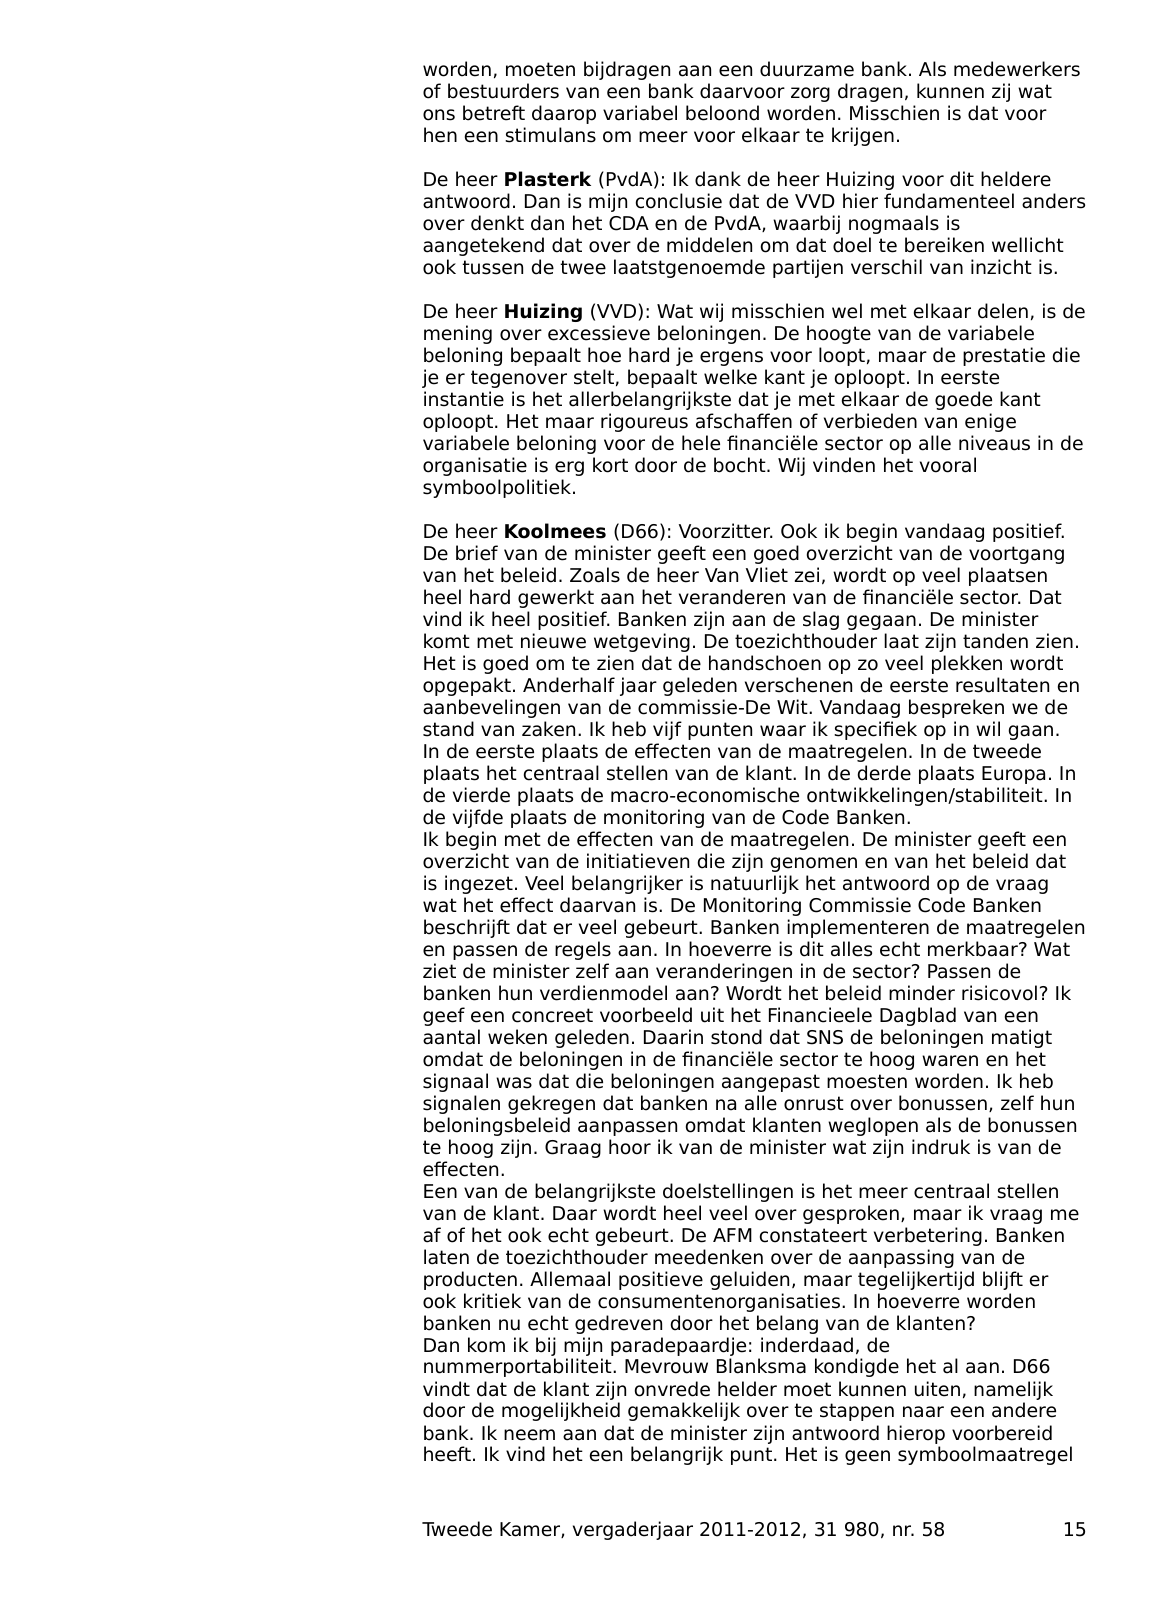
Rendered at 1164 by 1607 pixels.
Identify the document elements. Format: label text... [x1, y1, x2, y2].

text Dan kom ik bij mijn paradepaardje: inderdaad, de nummerportabiliteit. Mevrouw Blanksma kondigde het al aan. D66 vindt dat de klant zijn onvrede helder moet kunnen uiten, namelijk door de mogelijkheid gemakkelijk over te stappen naar een andere bank. Ik neem aan dat de minister zijn antwoord hierop voorbereid heeft. Ik vind het een belangrijk punt. Het is geen symboolmaatregel [422, 1334, 1087, 1466]
text Een van de belangrijkste doelstellingen is het meer centraal stellen van de klant. Daar wordt heel veel over gesproken, maar ik vraag me af of het ook echt gebeurt. De AFM constateert verbetering. Banken laten de toezichthouder meedenken over de aanpassing van de producten. Allemaal positieve geluiden, maar tegelijkertijd blijft er ook kritiek van de consumentenorganisaties. In hoeverre worden banken nu echt gedreven door het belang van de klanten? [422, 1181, 1087, 1334]
text De heer Huizing (VVD): Wat wij misschien wel met elkaar delen, is de mening over excessieve beloningen. De hoogte van de variabele beloning bepaalt hoe hard je ergens voor loopt, maar de prestatie die je er tegenover stelt, bepaalt welke kant je oploopt. In eerste instantie is het allerbelangrijkste dat je met elkaar de goede kant oploopt. Het maar rigoureus afschaffen of verbieden van enige variabele beloning voor de hele financiële sector op alle niveaus in de organisatie is erg kort door de bocht. Wij vinden het vooral symboolpolitiek. [422, 301, 1087, 499]
text worden, moeten bijdragen aan een duurzame bank. Als medewerkers of bestuurders van een bank daarvoor zorg dragen, kunnen zij wat ons betreft daarop variabel beloond worden. Misschien is dat voor hen een stimulans om meer voor elkaar te krijgen. [422, 59, 1087, 147]
text De heer Koolmees (D66): Voorzitter. Ook ik begin vandaag positief. De brief van de minister geeft een goed overzicht van de voortgang van het beleid. Zoals de heer Van Vliet zei, wordt op veel plaatsen heel hard gewerkt aan het veranderen van de financiële sector. Dat vind ik heel positief. Banken zijn aan de slag gegaan. De minister komt met nieuwe wetgeving. De toezichthouder laat zijn tanden zien. Het is goed om te zien dat de handschoen op zo veel plekken wordt opgepakt. Anderhalf jaar geleden verschenen de eerste resultaten en aanbevelingen van de commissie-De Wit. Vandaag bespreken we de stand van zaken. Ik heb vijf punten waar ik specifiek op in wil gaan. [422, 521, 1087, 741]
text Ik begin met de effecten van de maatregelen. De minister geeft een overzicht van de initiatieven die zijn genomen en van het beleid dat is ingezet. Veel belangrijker is natuurlijk het antwoord op de vraag wat het effect daarvan is. De Monitoring Commissie Code Banken beschrijft dat er veel gebeurt. Banken implementeren de maatregelen en passen de regels aan. In hoeverre is dit alles echt merkbaar? Wat ziet de minister zelf aan veranderingen in de sector? Passen de banken hun verdienmodel aan? Wordt het beleid minder risicovol? Ik geef een concreet voorbeeld uit het Financieele Dagblad van een aantal weken geleden. Daarin stond dat SNS de beloningen matigt omdat de beloningen in de financiële sector te hoog waren en het signaal was dat die beloningen aangepast moesten worden. Ik heb signalen gekregen dat banken na alle onrust over bonussen, zelf hun beloningsbeleid aanpassen omdat klanten weglopen als de bonussen te hoog zijn. Graag hoor ik van de minister wat zijn indruk is van de effecten. [422, 829, 1087, 1181]
text In de eerste plaats de effecten van de maatregelen. In de tweede plaats het centraal stellen van de klant. In de derde plaats Europa. In de vierde plaats de macro-economische ontwikkelingen/stabiliteit. In de vijfde plaats de monitoring van de Code Banken. [422, 741, 1087, 829]
text De heer Plasterk (PvdA): Ik dank de heer Huizing voor dit heldere antwoord. Dan is mijn conclusie dat de VVD hier fundamenteel anders over denkt dan het CDA en de PvdA, waarbij nogmaals is aangetekend dat over de middelen om dat doel te bereiken wellicht ook tussen de twee laatstgenoemde partijen verschil van inzicht is. [422, 169, 1087, 279]
